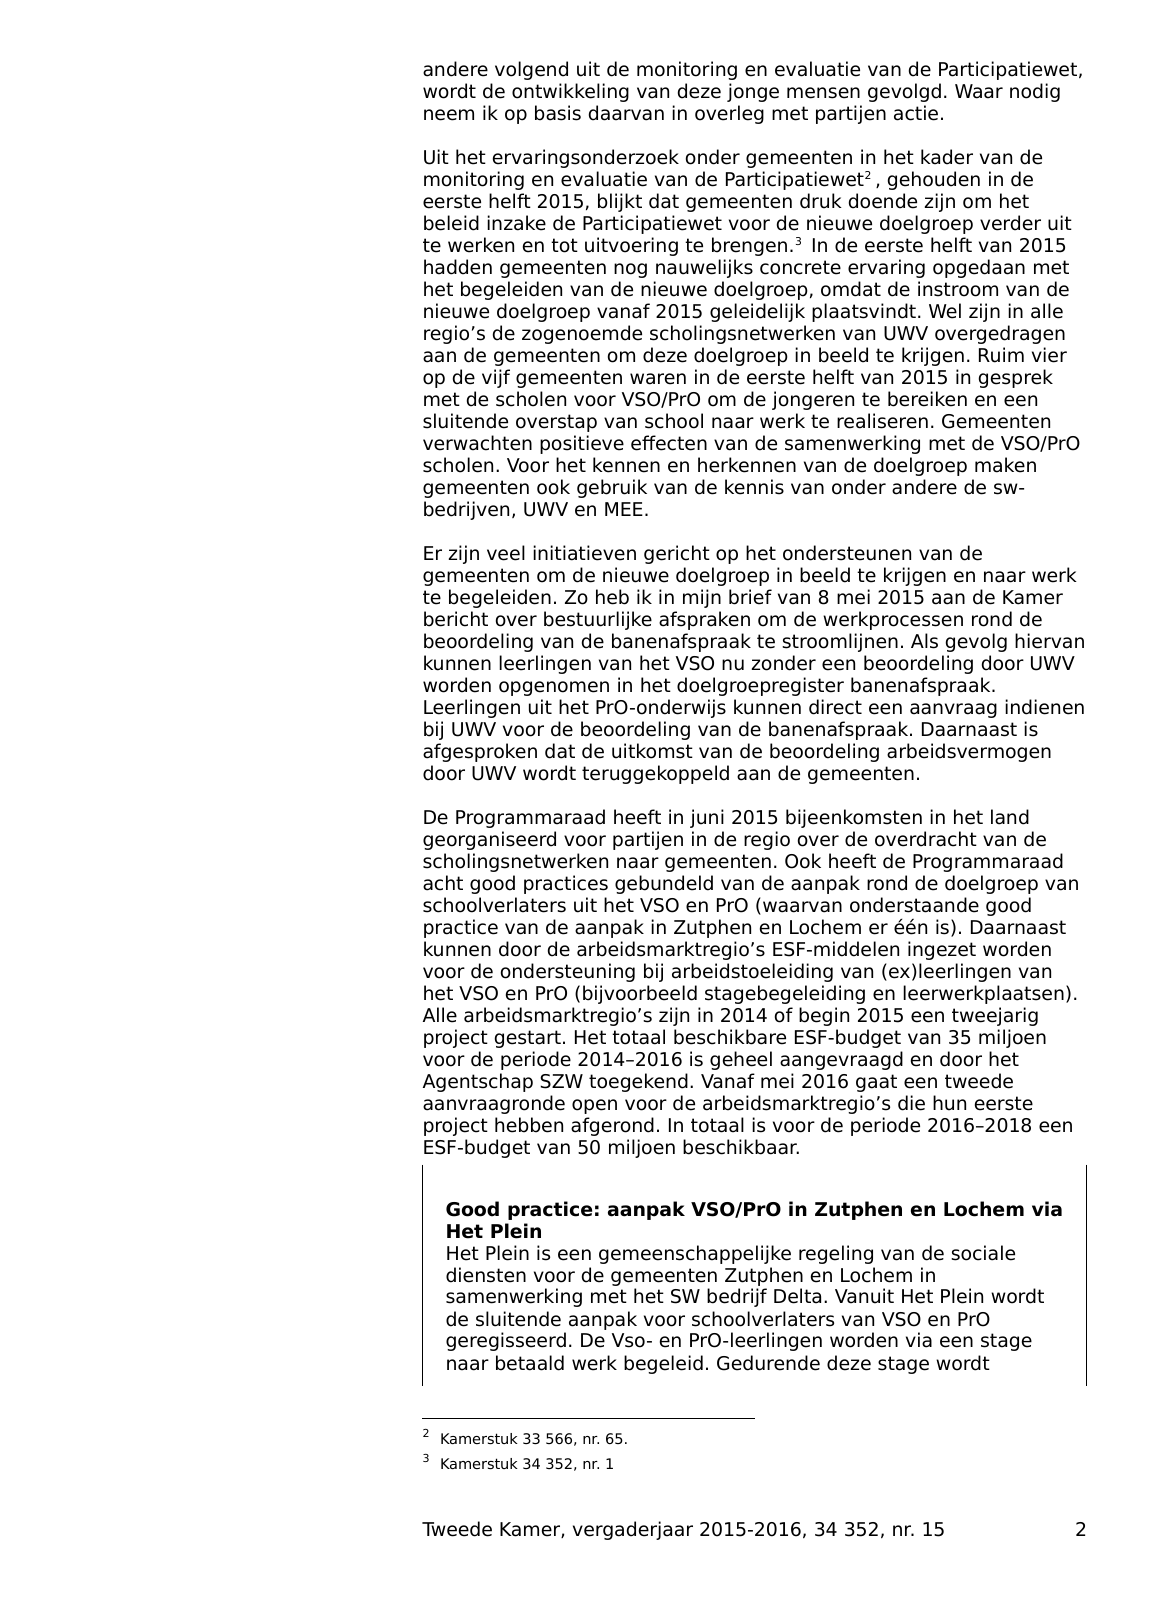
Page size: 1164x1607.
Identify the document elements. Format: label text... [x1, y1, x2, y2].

table_header Good practice: aanpak VSO/PrO in Zutphen en Lochem via Het Plein Het Plein is een gemeenschappelijke regeling van de sociale diensten voor de gemeenten Zutphen en Lochem in samenwerking met het SW bedrijf Delta. Vanuit Het Plein wordt de sluitende aanpak voor schoolverlaters van VSO en PrO geregisseerd. De Vso- en PrO-leerlingen worden via een stage naar betaald werk begeleid. Gedurende deze stage wordt [423, 1165, 1086, 1386]
text Er zijn veel initiatieven gericht op het ondersteunen van de gemeenten om de nieuwe doelgroep in beeld te krijgen en naar werk te begeleiden. Zo heb ik in mijn brief van 8 mei 2015 aan de Kamer bericht over bestuurlijke afspraken om de werkprocessen rond de beoordeling van de banenafspraak te stroomlijnen. Als gevolg hiervan kunnen leerlingen van het VSO nu zonder een beoordeling door UWV worden opgenomen in het doelgroepregister banenafspraak. Leerlingen uit het PrO-onderwijs kunnen direct een aanvraag indienen bij UWV voor de beoordeling van de banenafspraak. Daarnaast is afgesproken dat de uitkomst van de beoordeling arbeidsvermogen door UWV wordt teruggekoppeld aan de gemeenten. [422, 543, 1087, 785]
text De Programmaraad heeft in juni 2015 bijeenkomsten in het land georganiseerd voor partijen in de regio over de overdracht van de scholingsnetwerken naar gemeenten. Ook heeft de Programmaraad acht good practices gebundeld van de aanpak rond de doelgroep van schoolverlaters uit het VSO en PrO (waarvan onderstaande good practice van de aanpak in Zutphen en Lochem er één is). Daarnaast kunnen door de arbeidsmarktregio’s ESF-middelen ingezet worden voor de ondersteuning bij arbeidstoeleiding van (ex)leerlingen van het VSO en PrO (bijvoorbeeld stagebegeleiding en leerwerkplaatsen). Alle arbeidsmarktregio’s zijn in 2014 of begin 2015 een tweejarig project gestart. Het totaal beschikbare ESF-budget van 35 miljoen voor de periode 2014–2016 is geheel aangevraagd en door het Agentschap SZW toegekend. Vanaf mei 2016 gaat een tweede aanvraagronde open voor de arbeidsmarktregio’s die hun eerste project hebben afgerond. In totaal is voor de periode 2016–2018 een ESF-budget van 50 miljoen beschikbaar. [422, 807, 1087, 1159]
text Kamerstuk 33 566, nr. 65. [422, 1427, 1087, 1449]
text andere volgend uit de monitoring en evaluatie van de Participatiewet, wordt de ontwikkeling van deze jonge mensen gevolgd. Waar nodig neem ik op basis daarvan in overleg met partijen actie. [422, 59, 1087, 125]
text Kamerstuk 34 352, nr. 1 [422, 1452, 1087, 1474]
text Uit het ervaringsonderzoek onder gemeenten in het kader van de monitoring en evaluatie van de Participatiewet, gehouden in de eerste helft 2015, blijkt dat gemeenten druk doende zijn om het beleid inzake de Participatiewet voor de nieuwe doelgroep verder uit te werken en tot uitvoering te brengen. In de eerste helft van 2015 hadden gemeenten nog nauwelijks concrete ervaring opgedaan met het begeleiden van de nieuwe doelgroep, omdat de instroom van de nieuwe doelgroep vanaf 2015 geleidelijk plaatsvindt. Wel zijn in alle regio’s de zogenoemde scholingsnetwerken van UWV overgedragen aan de gemeenten om deze doelgroep in beeld te krijgen. Ruim vier op de vijf gemeenten waren in de eerste helft van 2015 in gesprek met de scholen voor VSO/PrO om de jongeren te bereiken en een sluitende overstap van school naar werk te realiseren. Gemeenten verwachten positieve effecten van de samenwerking met de VSO/PrO scholen. Voor het kennen en herkennen van de doelgroep maken gemeenten ook gebruik van de kennis van onder andere de sw-bedrijven, UWV en MEE. [422, 147, 1087, 521]
